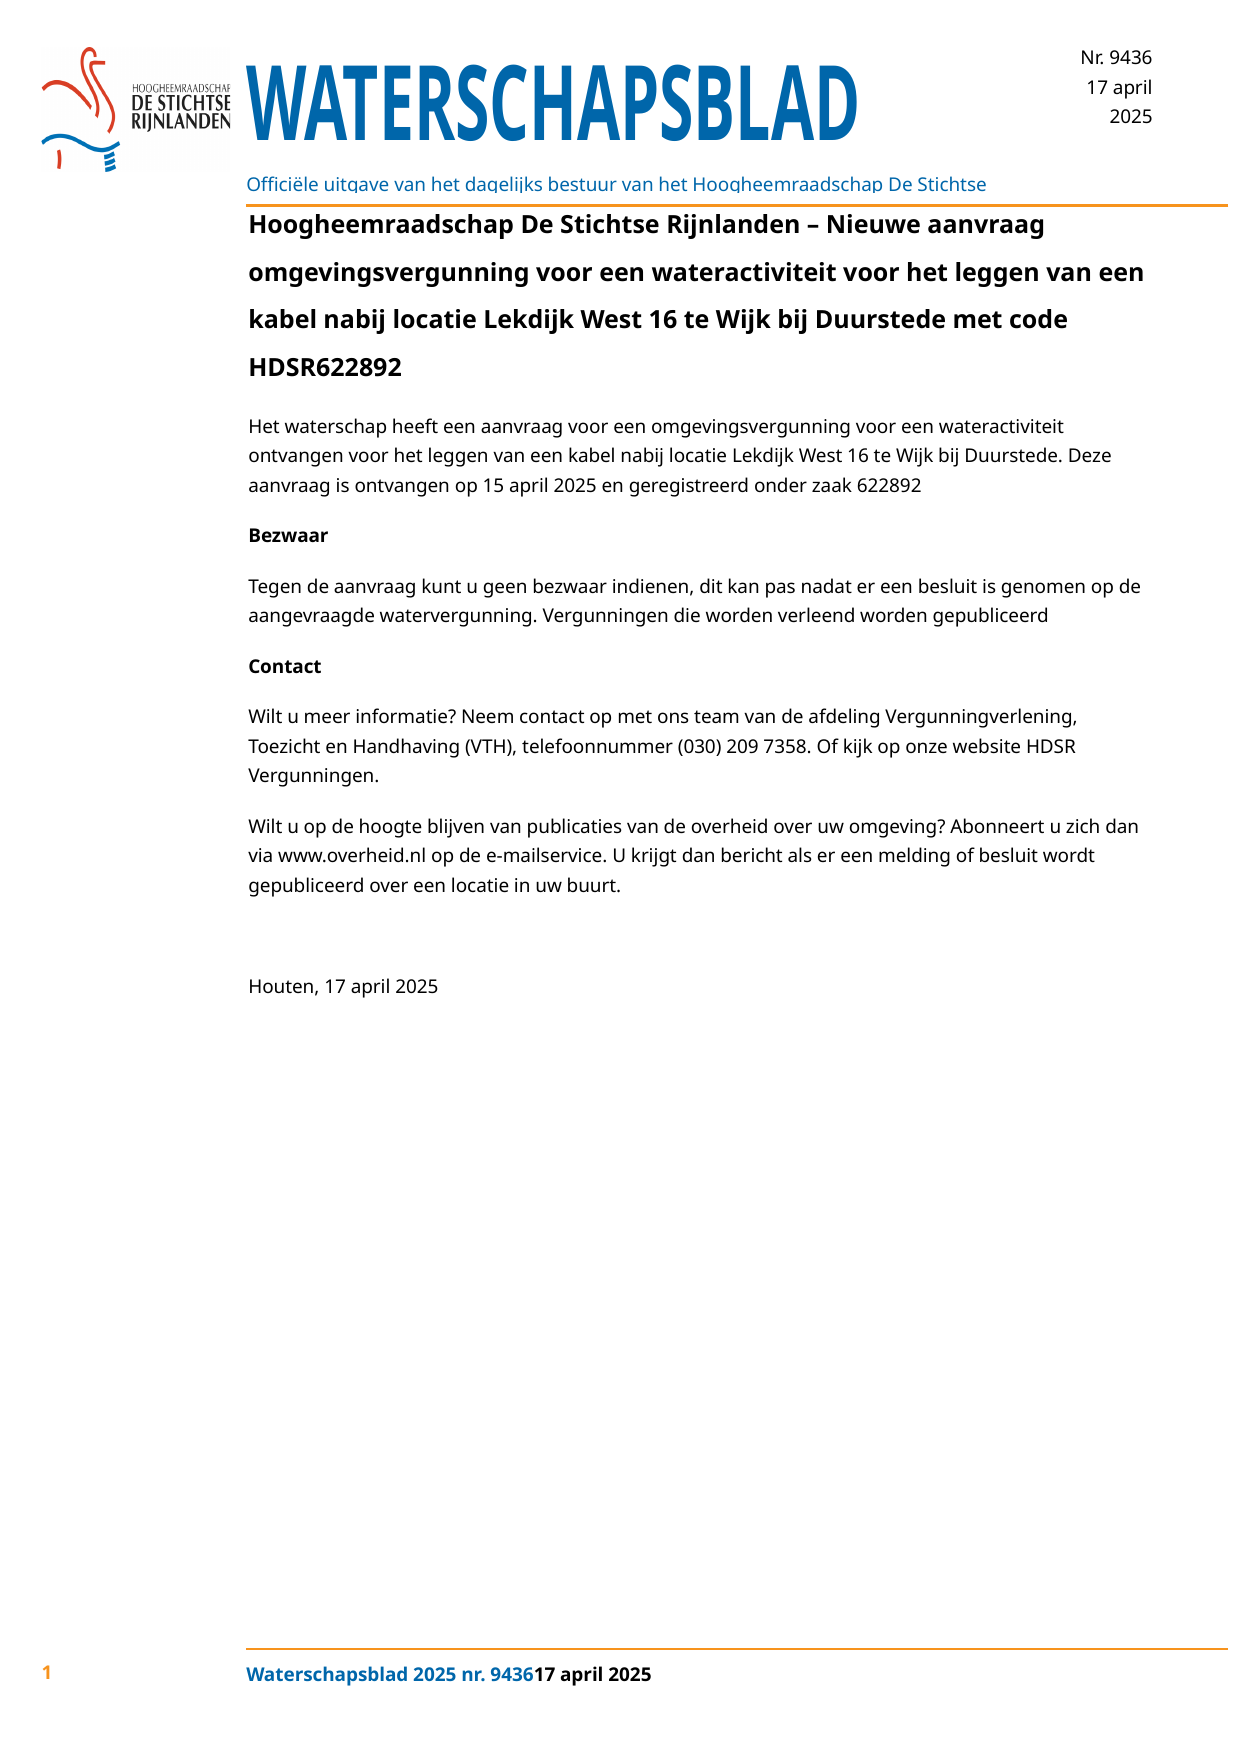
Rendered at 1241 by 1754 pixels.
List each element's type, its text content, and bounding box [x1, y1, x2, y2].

text Wilt u meer informatie? Neem contact op met ons team van de afdeling Vergunningverlening, Toezicht en Handhaving (VTH), telefoonnummer (030) 209 7358. Of kijk op onze website HDSR Vergunningen. [248, 703, 1152, 788]
text Contact [248, 653, 1152, 679]
text Bezwaar [248, 523, 1152, 548]
text Houten, 17 april 2025 [248, 973, 1152, 999]
text Wilt u op de hoogte blijven van publicaties van de overheid over uw omgeving? Abonneert u zich dan via www.overheid.nl op de e-mailservice. U krijgt dan bericht als er een melding of besluit wordt gepubliceerd over een locatie in uw buurt. [248, 813, 1152, 898]
text Het waterschap heeft een aanvraag voor een omgevingsvergunning voor een wateractiviteit ontvangen voor het leggen van een kabel nabij locatie Lekdijk West 16 te Wijk bij Duurstede. Deze aanvraag is ontvangen op 15 april 2025 en geregistreerd onder zaak 622892 [248, 413, 1152, 498]
text Tegen de aanvraag kunt u geen bezwaar indienen, dit kan pas nadat er een besluit is genomen op de aangevraagde watervergunning. Vergunningen die worden verleend worden gepubliceerd [248, 573, 1152, 628]
text Hoogheemraadschap De Stichtse Rijnlanden – Nieuwe aanvraag omgevingsvergunning voor een wateractiviteit voor het leggen van een kabel nabij locatie Lekdijk West 16 te Wijk bij Duurstede met code HDSR622892 [248, 207, 1152, 384]
picture [41, 47, 231, 172]
